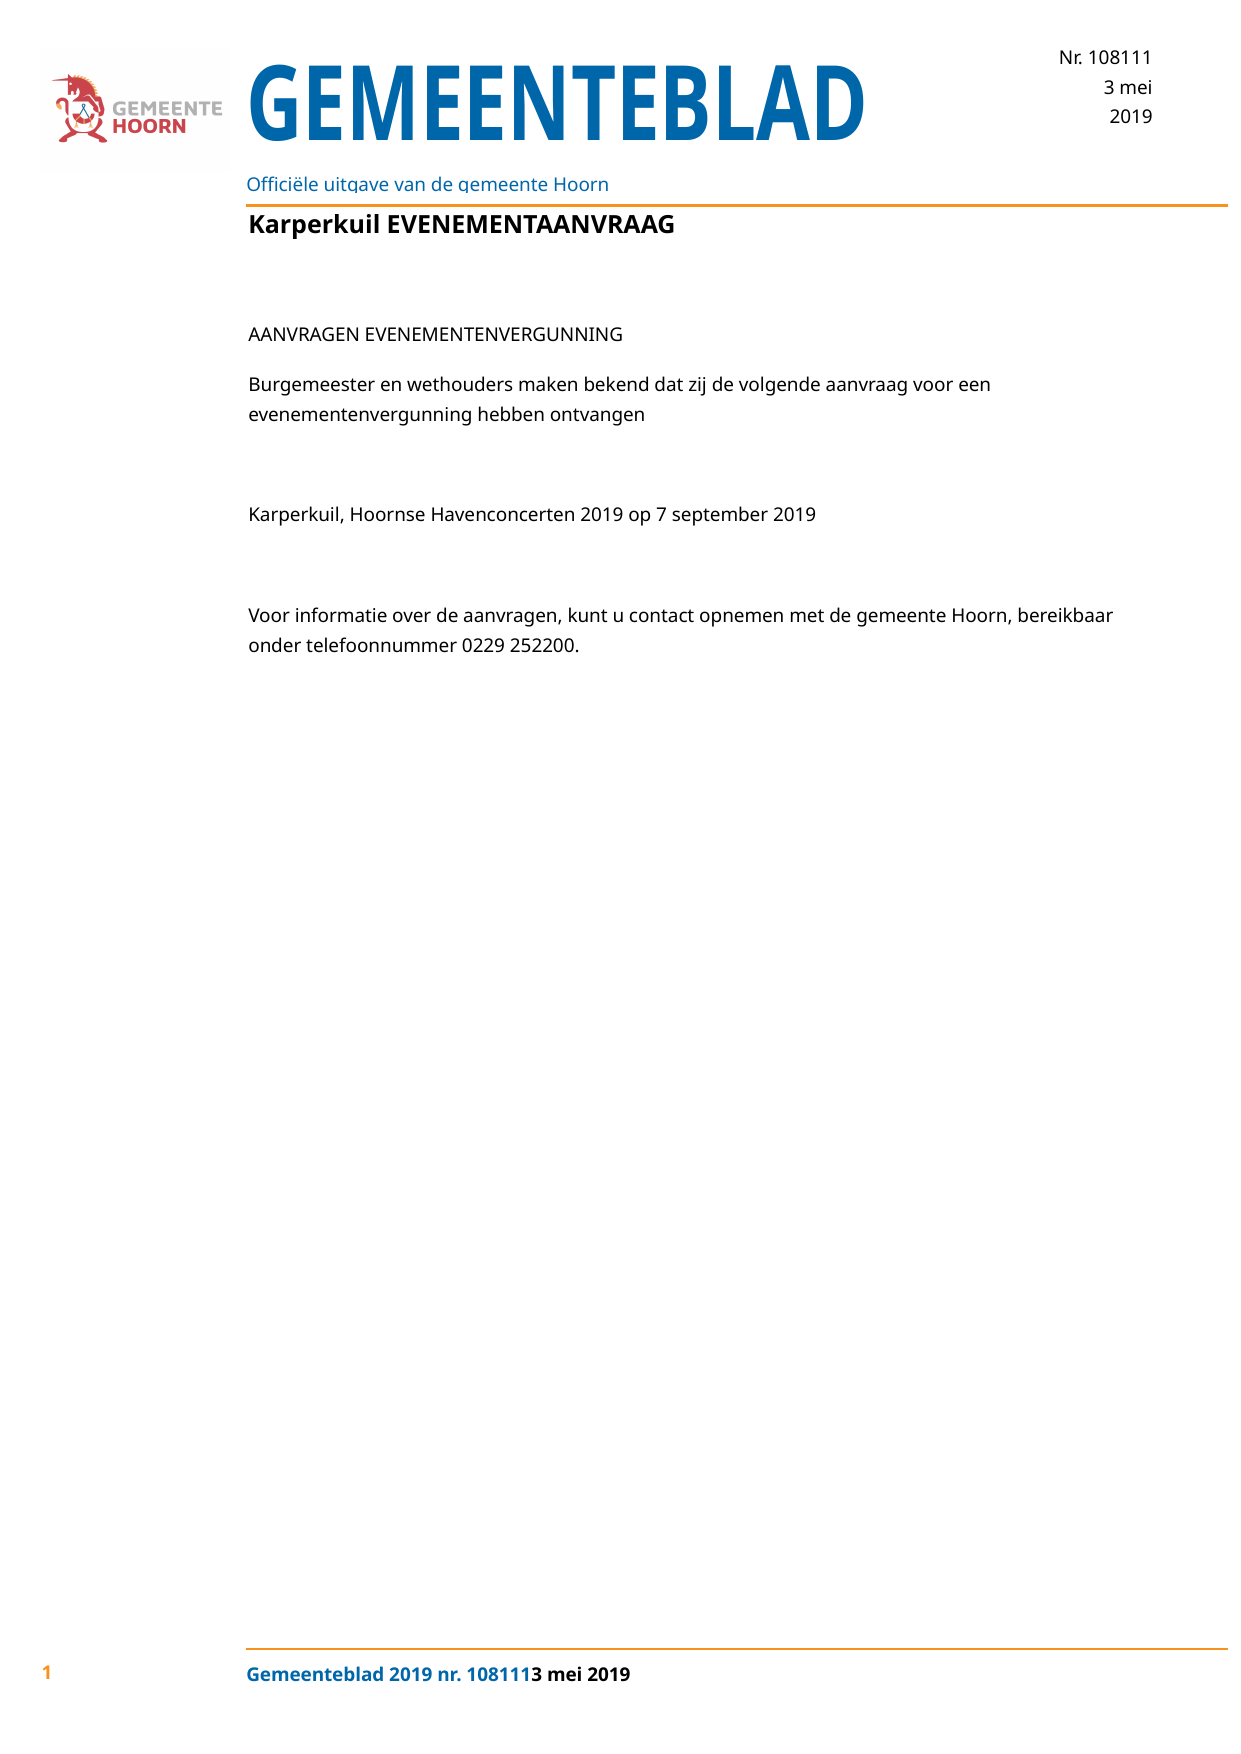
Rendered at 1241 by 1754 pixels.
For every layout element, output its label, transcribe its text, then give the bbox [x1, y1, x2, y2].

text Karperkuil EVENEMENTAANVRAAG [248, 207, 1152, 241]
text Voor informatie over de aanvragen, kunt u contact opnemen met de gemeente Hoorn, bereikbaar onder telefoonnummer 0229 252200. [248, 602, 1152, 658]
text AANVRAGEN EVENEMENTENVERGUNNING [248, 321, 1152, 346]
text Karperkuil, Hoornse Havenconcerten 2019 op 7 september 2019 [248, 502, 1152, 527]
text Burgemeester en wethouders maken bekend dat zij de volgende aanvraag voor een evenementenvergunning hebben ontvangen [248, 371, 1152, 426]
picture [41, 47, 231, 172]
